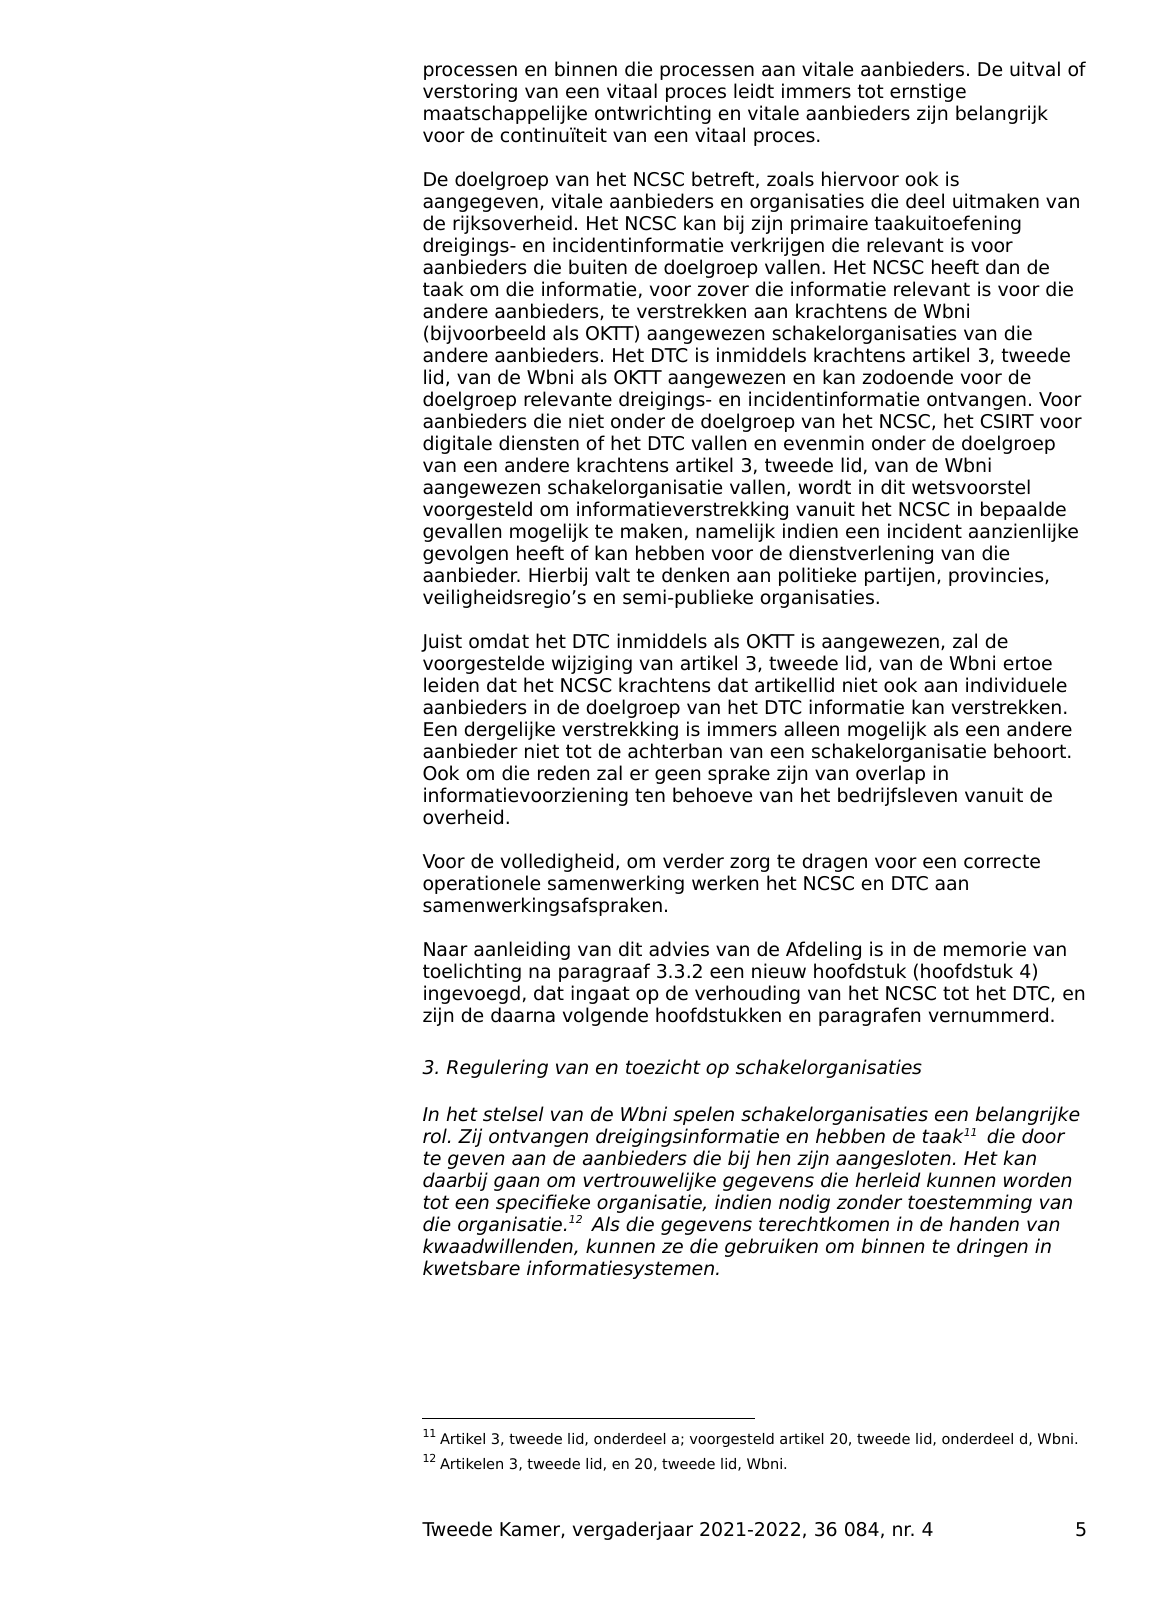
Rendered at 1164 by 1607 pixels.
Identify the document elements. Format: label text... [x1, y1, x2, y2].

text De doelgroep van het NCSC betreft, zoals hiervoor ook is aangegeven, vitale aanbieders en organisaties die deel uitmaken van de rijksoverheid. Het NCSC kan bij zijn primaire taakuitoefening dreigings- en incidentinformatie verkrijgen die relevant is voor aanbieders die buiten de doelgroep vallen. Het NCSC heeft dan de taak om die informatie, voor zover die informatie relevant is voor die andere aanbieders, te verstrekken aan krachtens de Wbni (bijvoorbeeld als OKTT) aangewezen schakelorganisaties van die andere aanbieders. Het DTC is inmiddels krachtens artikel 3, tweede lid, van de Wbni als OKTT aangewezen en kan zodoende voor de doelgroep relevante dreigings- en incidentinformatie ontvangen. Voor aanbieders die niet onder de doelgroep van het NCSC, het CSIRT voor digitale diensten of het DTC vallen en evenmin onder de doelgroep van een andere krachtens artikel 3, tweede lid, van de Wbni aangewezen schakelorganisatie vallen, wordt in dit wetsvoorstel voorgesteld om informatieverstrekking vanuit het NCSC in bepaalde gevallen mogelijk te maken, namelijk indien een incident aanzienlijke gevolgen heeft of kan hebben voor de dienstverlening van die aanbieder. Hierbij valt te denken aan politieke partijen, provincies, veiligheidsregio’s en semi-publieke organisaties. [422, 169, 1087, 609]
text Artikel 3, tweede lid, onderdeel a; voorgesteld artikel 20, tweede lid, onderdeel d, Wbni. [422, 1427, 1087, 1449]
text Artikelen 3, tweede lid, en 20, tweede lid, Wbni. [422, 1452, 1087, 1474]
text Naar aanleiding van dit advies van de Afdeling is in de memorie van toelichting na paragraaf 3.3.2 een nieuw hoofdstuk (hoofdstuk 4) ingevoegd, dat ingaat op de verhouding van het NCSC tot het DTC, en zijn de daarna volgende hoofdstukken en paragrafen vernummerd. [422, 939, 1087, 1027]
subtitle 3. Regulering van en toezicht op schakelorganisaties [422, 1057, 1087, 1079]
text Voor de volledigheid, om verder zorg te dragen voor een correcte operationele samenwerking werken het NCSC en DTC aan samenwerkingsafspraken. [422, 851, 1087, 917]
text processen en binnen die processen aan vitale aanbieders. De uitval of verstoring van een vitaal proces leidt immers tot ernstige maatschappelijke ontwrichting en vitale aanbieders zijn belangrijk voor de continuïteit van een vitaal proces. [422, 59, 1087, 147]
text In het stelsel van de Wbni spelen schakelorganisaties een belangrijke rol. Zij ontvangen dreigingsinformatie en hebben de taak die door te geven aan de aanbieders die bij hen zijn aangesloten. Het kan daarbij gaan om vertrouwelijke gegevens die herleid kunnen worden tot een specifieke organisatie, indien nodig zonder toestemming van die organisatie. Als die gegevens terechtkomen in de handen van kwaadwillenden, kunnen ze die gebruiken om binnen te dringen in kwetsbare informatiesystemen. [422, 1104, 1087, 1280]
text Juist omdat het DTC inmiddels als OKTT is aangewezen, zal de voorgestelde wijziging van artikel 3, tweede lid, van de Wbni ertoe leiden dat het NCSC krachtens dat artikellid niet ook aan individuele aanbieders in de doelgroep van het DTC informatie kan verstrekken. Een dergelijke verstrekking is immers alleen mogelijk als een andere aanbieder niet tot de achterban van een schakelorganisatie behoort. Ook om die reden zal er geen sprake zijn van overlap in informatievoorziening ten behoeve van het bedrijfsleven vanuit de overheid. [422, 631, 1087, 829]
